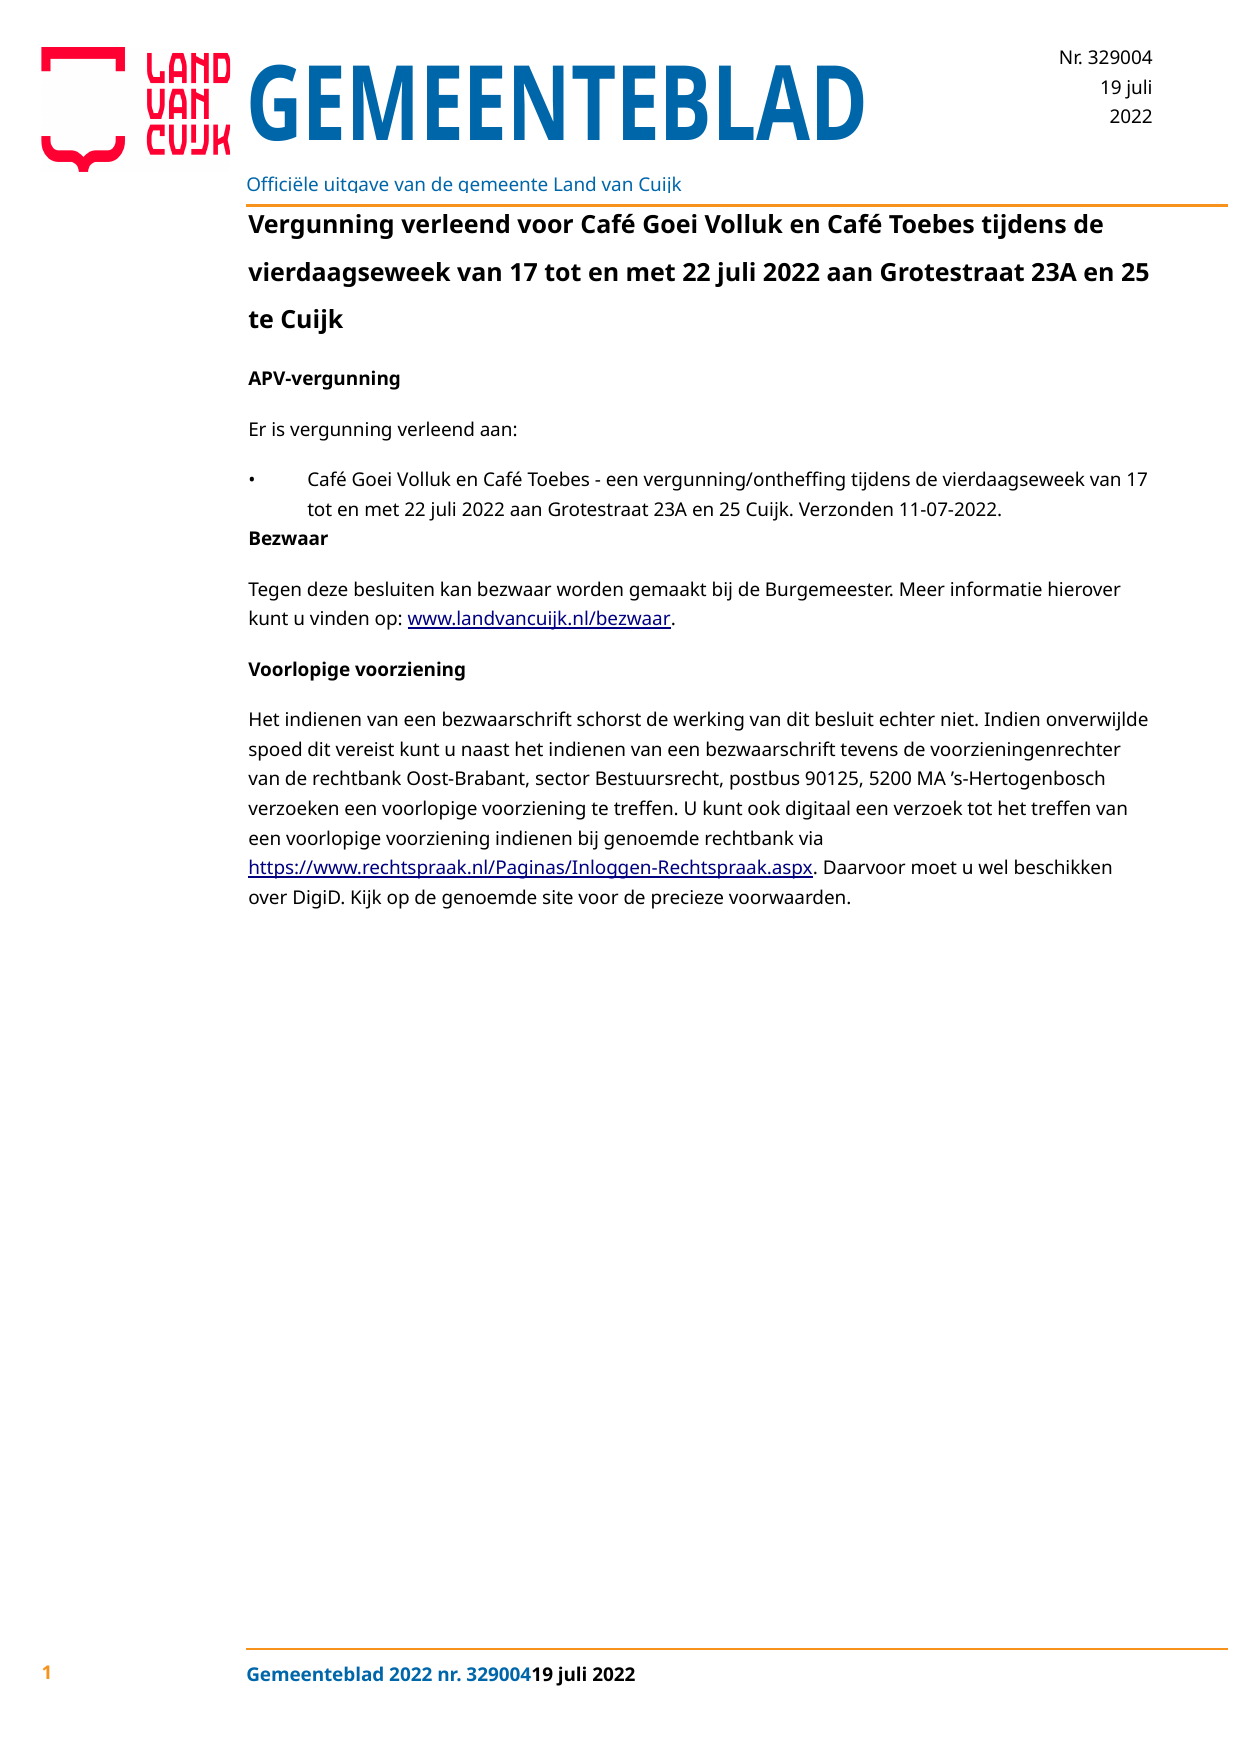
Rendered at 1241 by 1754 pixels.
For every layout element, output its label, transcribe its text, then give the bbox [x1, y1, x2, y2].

text Vergunning verleend voor Café Goei Volluk en Café Toebes tijdens de vierdaagseweek van 17 tot en met 22 juli 2022 aan Grotestraat 23A en 25 te Cuijk [248, 207, 1152, 336]
text Het indienen van een bezwaarschrift schorst de werking van dit besluit echter niet. Indien onverwijlde spoed dit vereist kunt u naast het indienen van een bezwaarschrift tevens de voorzieningenrechter van de rechtbank Oost-Brabant, sector Bestuursrecht, postbus 90125, 5200 MA ’s-Hertogenbosch verzoeken een voorlopige voorziening te treffen. U kunt ook digitaal een verzoek tot het treffen van een voorlopige voorziening indienen bij genoemde rechtbank via https://www.rechtspraak.nl/Paginas/Inloggen-Rechtspraak.aspx. Daarvoor moet u wel beschikken over DigiD. Kijk op de genoemde site voor de precieze voorwaarden. [248, 706, 1152, 909]
list Café Goei Volluk en Café Toebes - een vergunning/ontheffing tijdens de vierdaagseweek van 17 tot en met 22 juli 2022 aan Grotestraat 23A en 25 Cuijk. Verzonden 11-07-2022. [248, 466, 1152, 522]
text Er is vergunning verleend aan: [248, 416, 1152, 442]
picture [41, 47, 231, 172]
text Voorlopige voorziening [248, 656, 1152, 682]
text Tegen deze besluiten kan bezwaar worden gemaakt bij de Burgemeester. Meer informatie hierover kunt u vinden op: www.landvancuijk.nl/bezwaar. [248, 576, 1152, 631]
text APV-vergunning [248, 366, 1152, 391]
text Bezwaar [248, 526, 1152, 551]
